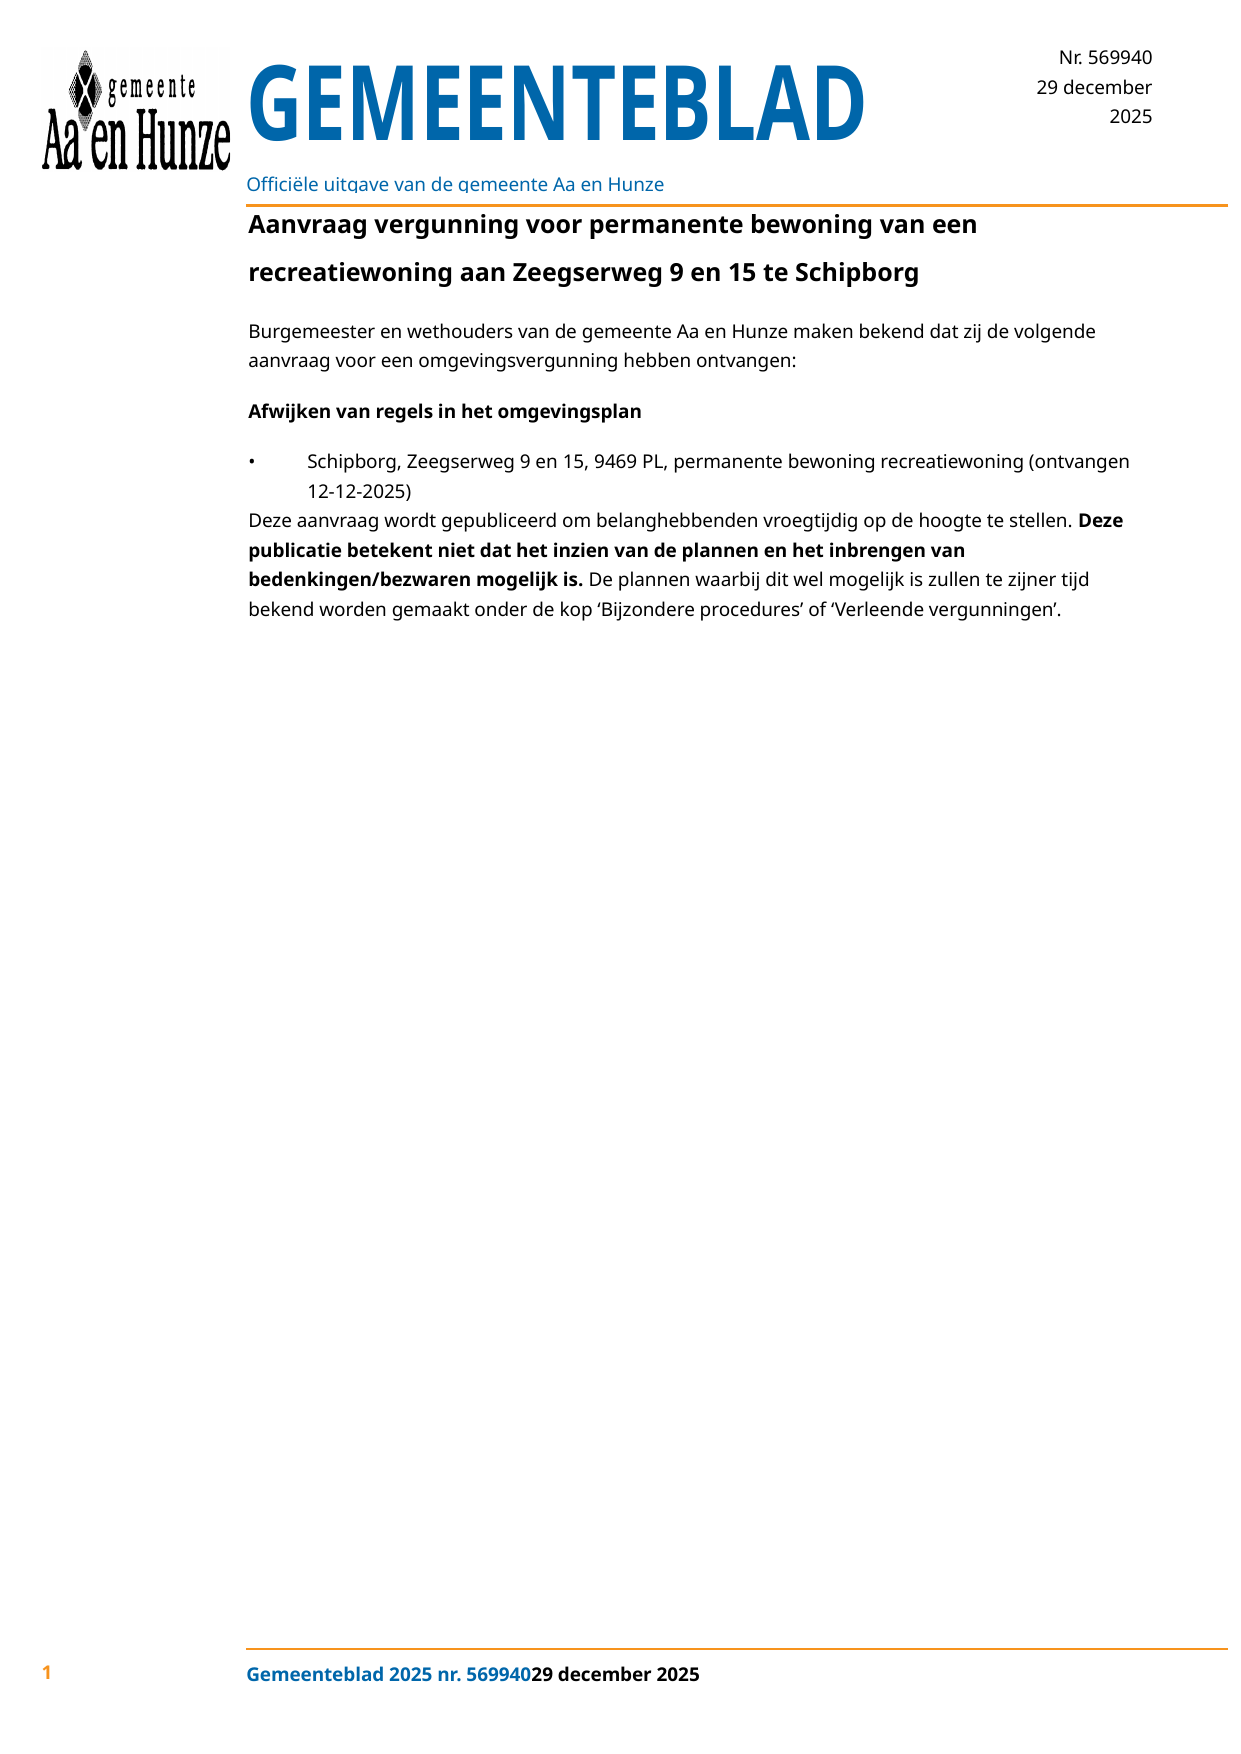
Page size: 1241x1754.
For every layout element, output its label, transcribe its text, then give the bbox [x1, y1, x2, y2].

text Deze aanvraag wordt gepubliceerd om belanghebbenden vroegtijdig op de hoogte te stellen. Deze publicatie betekent niet dat het inzien van de plannen en het inbrengen van bedenkingen/bezwaren mogelijk is. De plannen waarbij dit wel mogelijk is zullen te zijner tijd bekend worden gemaakt onder de kop ‘Bijzondere procedures’ of ‘Verleende vergunningen’. [248, 507, 1152, 622]
text Aanvraag vergunning voor permanente bewoning van een recreatiewoning aan Zeegserweg 9 en 15 te Schipborg [248, 207, 1152, 288]
text Burgemeester en wethouders van de gemeente Aa en Hunze maken bekend dat zij de volgende aanvraag voor een omgevingsvergunning hebben ontvangen: [248, 318, 1152, 373]
list Schipborg, Zeegserweg 9 en 15, 9469 PL, permanente bewoning recreatiewoning (ontvangen 12-12-2025) [248, 448, 1152, 504]
picture [41, 47, 231, 172]
text Afwijken van regels in het omgevingsplan [248, 398, 1152, 424]
